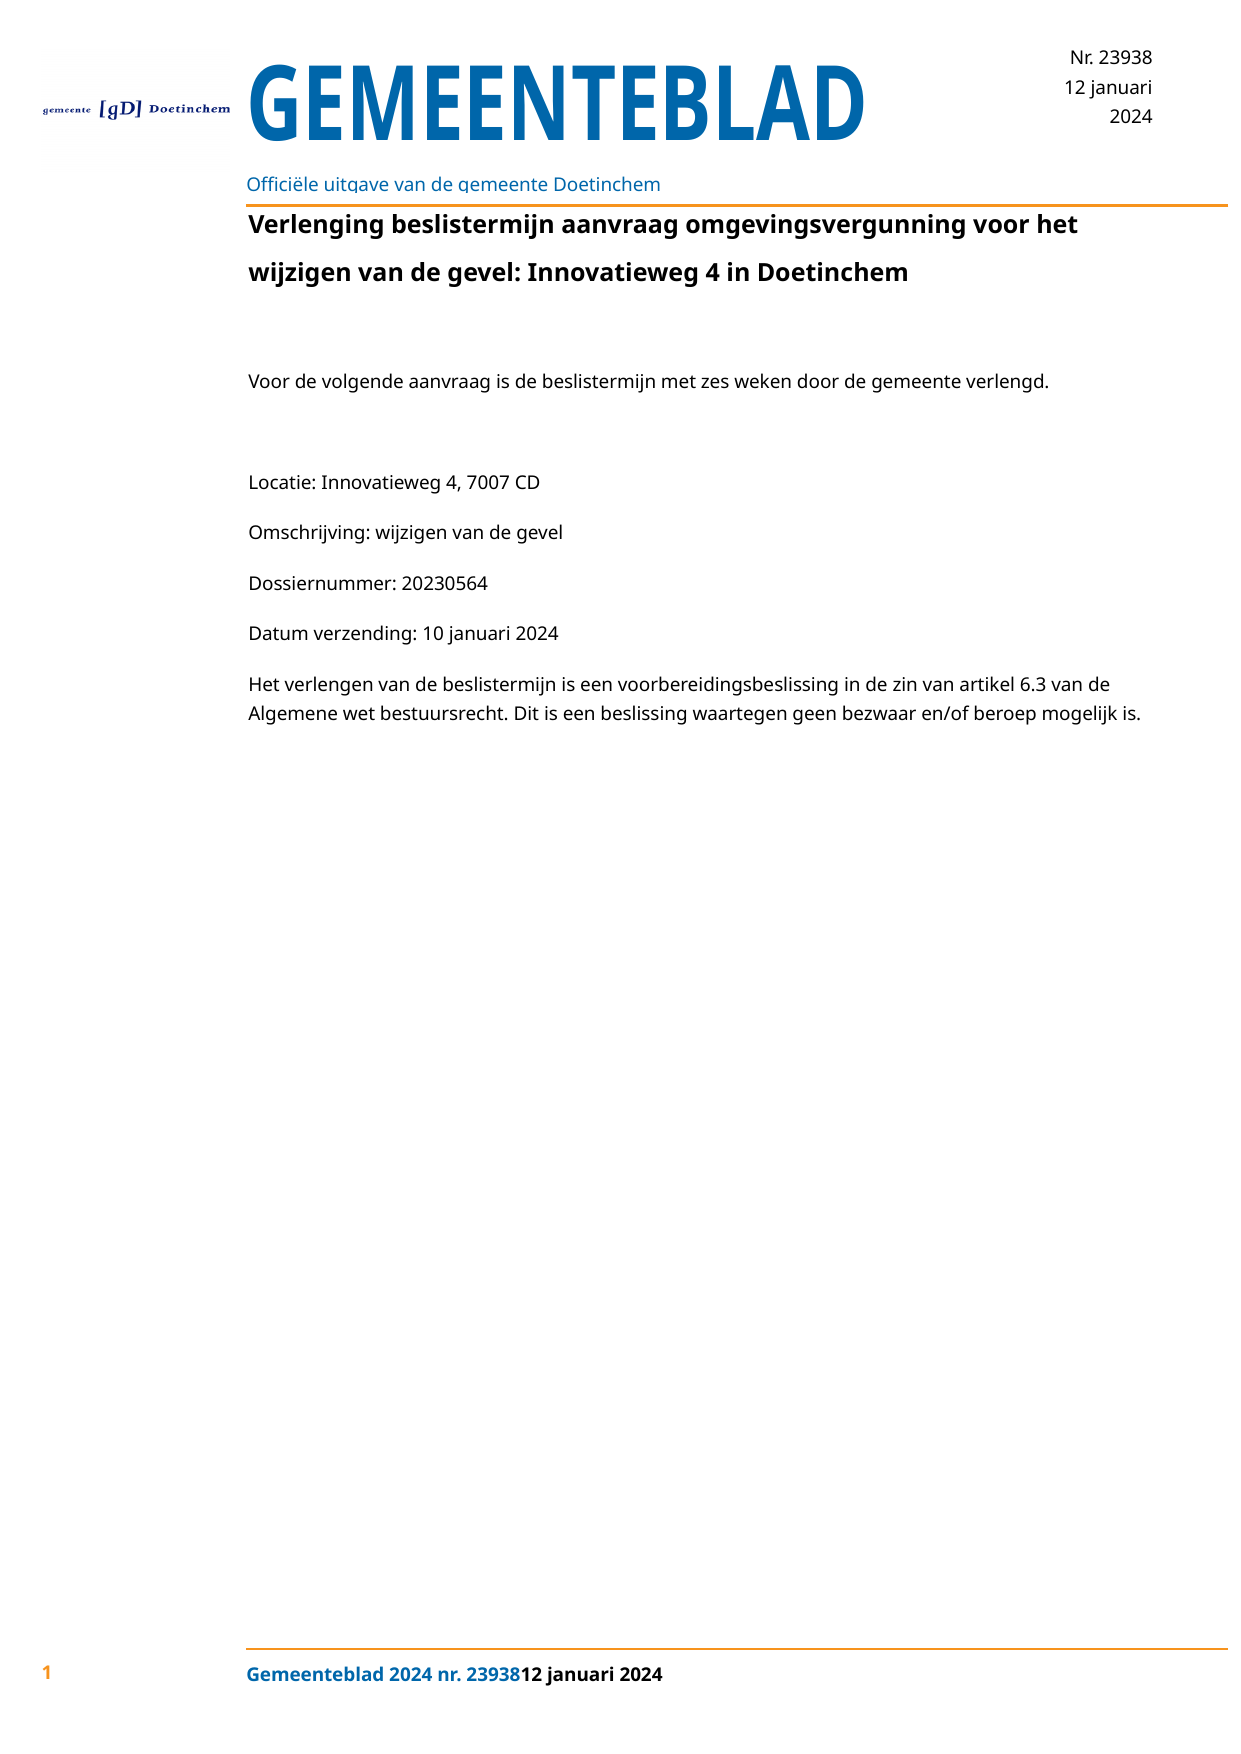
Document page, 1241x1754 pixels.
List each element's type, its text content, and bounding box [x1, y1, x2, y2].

text Locatie: Innovatieweg 4, 7007 CD [248, 469, 1152, 495]
text Dossiernummer: 20230564 [248, 570, 1152, 596]
text Omschrijving: wijzigen van de gevel [248, 519, 1152, 545]
text Verlenging beslistermijn aanvraag omgevingsvergunning voor het wijzigen van de gevel: Innovatieweg 4 in Doetinchem [248, 207, 1152, 288]
text Voor de volgende aanvraag is de beslistermijn met zes weken door de gemeente verlengd. [248, 368, 1152, 394]
picture [41, 47, 231, 172]
text Het verlengen van de beslistermijn is een voorbereidingsbeslissing in de zin van artikel 6.3 van de Algemene wet bestuursrecht. Dit is een beslissing waartegen geen bezwaar en/of beroep mogelijk is. [248, 671, 1152, 726]
text Datum verzending: 10 januari 2024 [248, 620, 1152, 646]
